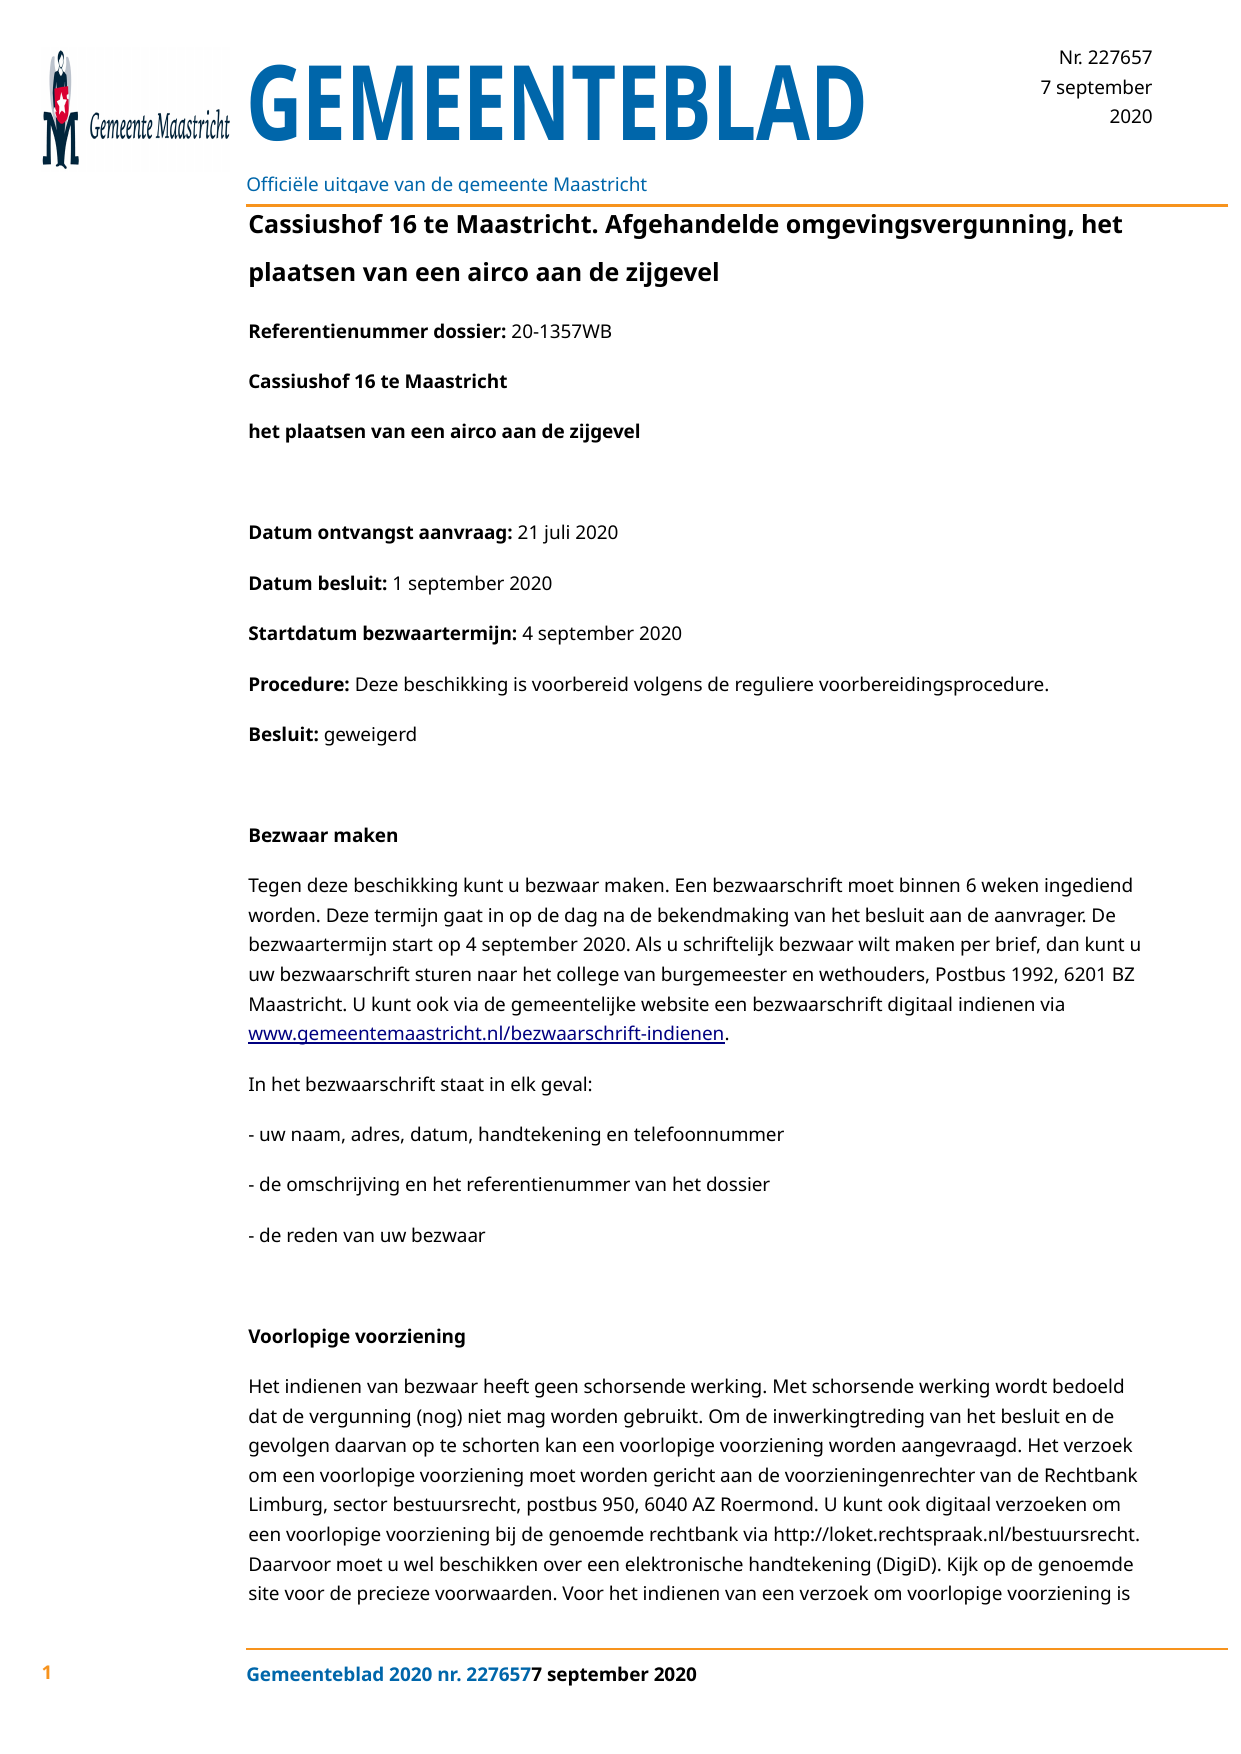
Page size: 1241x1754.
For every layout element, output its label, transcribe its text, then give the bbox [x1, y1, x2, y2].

text Procedure: Deze beschikking is voorbereid volgens de reguliere voorbereidingsprocedure. [248, 671, 1152, 697]
text Datum besluit: 1 september 2020 [248, 570, 1152, 596]
text - de omschrijving en het referentienummer van het dossier [248, 1172, 1152, 1197]
text Besluit: geweigerd [248, 721, 1152, 747]
text Tegen deze beschikking kunt u bezwaar maken. Een bezwaarschrift moet binnen 6 weken ingediend worden. Deze termijn gaat in op de dag na de bekendmaking van het besluit aan de aanvrager. De bezwaartermijn start op 4 september 2020. Als u schriftelijk bezwaar wilt maken per brief, dan kunt u uw bezwaarschrift sturen naar het college van burgemeester en wethouders, Postbus 1992, 6201 BZ Maastricht. U kunt ook via de gemeentelijke website een bezwaarschrift digitaal indienen via www.gemeentemaastricht.nl/bezwaarschrift-indienen. [248, 872, 1152, 1046]
text In het bezwaarschrift staat in elk geval: [248, 1071, 1152, 1097]
text Cassiushof 16 te Maastricht. Afgehandelde omgevingsvergunning, het plaatsen van een airco aan de zijgevel [248, 207, 1152, 288]
text Bezwaar maken [248, 822, 1152, 848]
text Het indienen van bezwaar heeft geen schorsende werking. Met schorsende werking wordt bedoeld dat de vergunning (nog) niet mag worden gebruikt. Om de inwerkingtreding van het besluit en de gevolgen daarvan op te schorten kan een voorlopige voorziening worden aangevraagd. Het verzoek om een voorlopige voorziening moet worden gericht aan de voorzieningenrechter van de Rechtbank Limburg, sector bestuursrecht, postbus 950, 6040 AZ Roermond. U kunt ook digitaal verzoeken om een voorlopige voorziening bij de genoemde rechtbank via http://loket.rechtspraak.nl/bestuursrecht. Daarvoor moet u wel beschikken over een elektronische handtekening (DigiD). Kijk op de genoemde site voor de precieze voorwaarden. Voor het indienen van een verzoek om voorlopige voorziening is [248, 1373, 1152, 1606]
text Startdatum bezwaartermijn: 4 september 2020 [248, 620, 1152, 646]
text Cassiushof 16 te Maastricht [248, 368, 1152, 394]
picture [41, 47, 231, 172]
text Voorlopige voorziening [248, 1323, 1152, 1349]
text Referentienummer dossier: 20-1357WB [248, 318, 1152, 344]
text Datum ontvangst aanvraag: 21 juli 2020 [248, 519, 1152, 545]
text - uw naam, adres, datum, handtekening en telefoonnummer [248, 1121, 1152, 1147]
text het plaatsen van een airco aan de zijgevel [248, 419, 1152, 444]
text - de reden van uw bezwaar [248, 1222, 1152, 1248]
